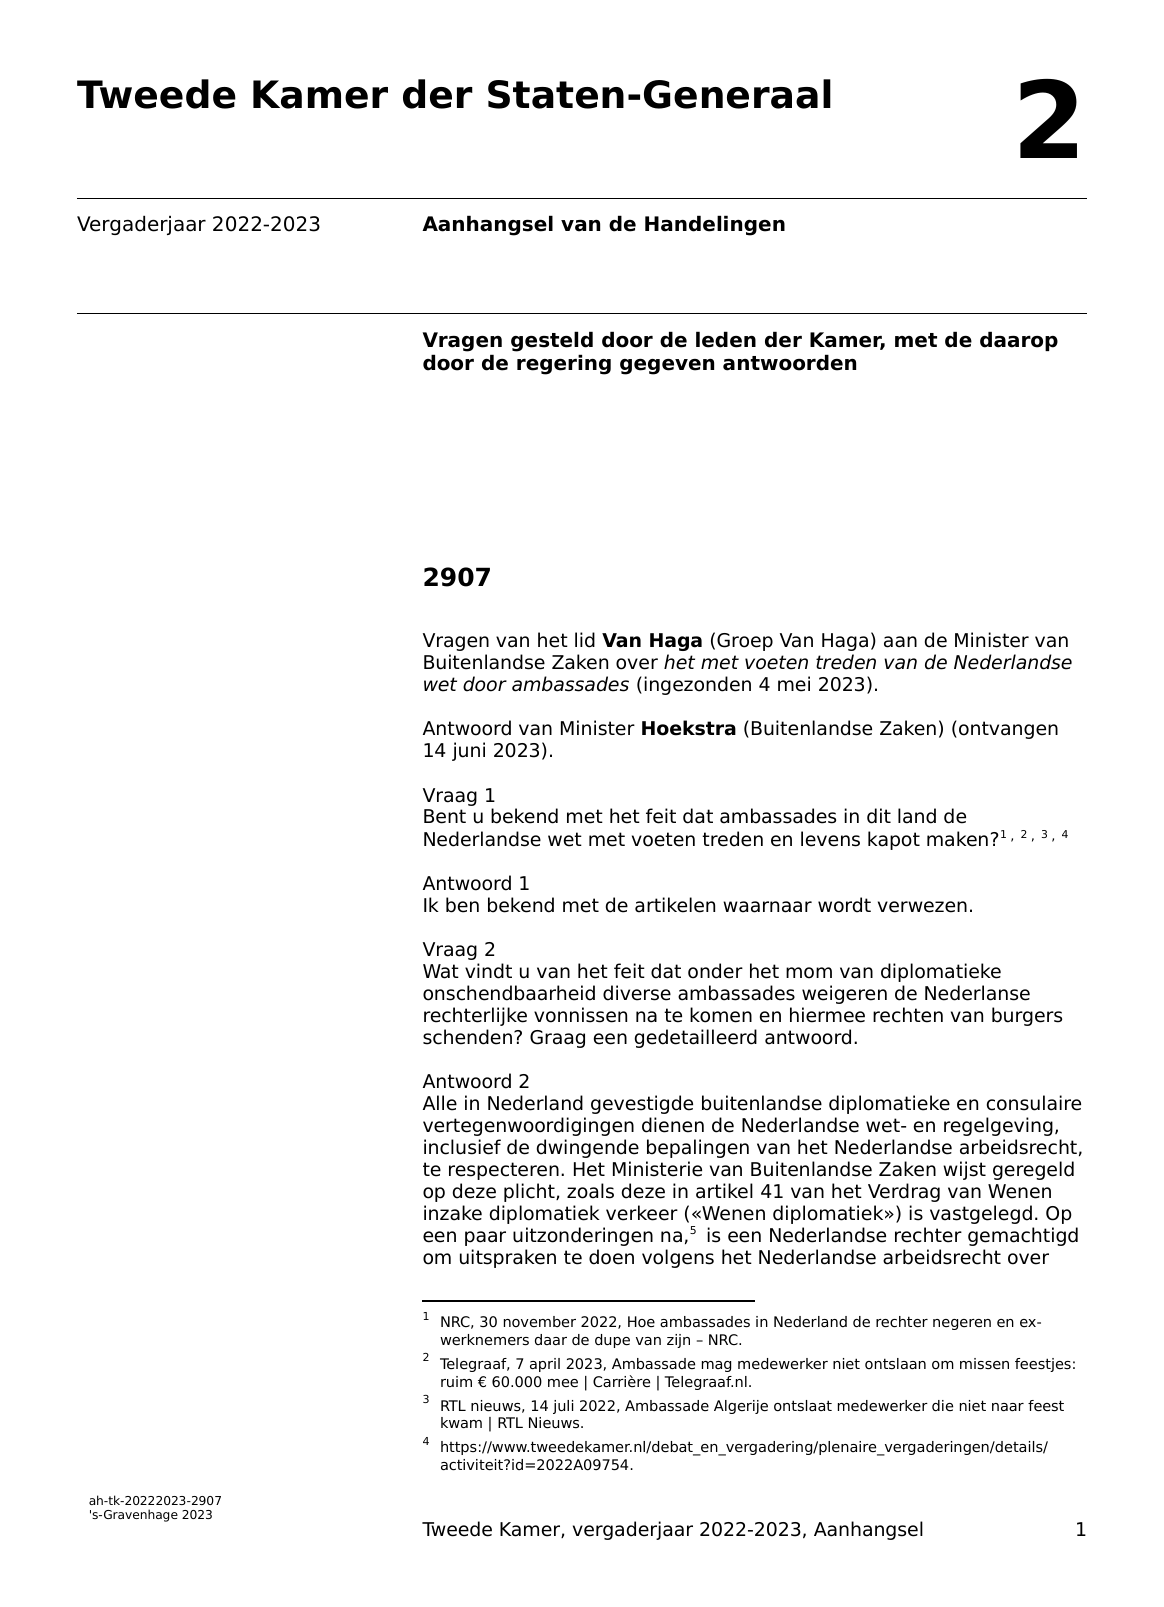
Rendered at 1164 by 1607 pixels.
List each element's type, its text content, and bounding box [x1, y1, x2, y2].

table_cell Vergaderjaar 2022-2023 [77, 199, 422, 313]
table_header 2 [886, 59, 1087, 198]
text Bent u bekend met het feit dat ambassades in dit land de Nederlandse wet met voeten treden en levens kapot maken?, , , [422, 806, 1087, 850]
table_cell Aanhangsel van de Handelingen [422, 199, 1087, 313]
table_cell [77, 314, 422, 375]
text Antwoord van Minister Hoekstra (Buitenlandse Zaken) (ontvangen 14 juni 2023). [422, 718, 1087, 762]
text Vragen van het lid Van Haga (Groep Van Haga) aan de Minister van Buitenlandse Zaken over het met voeten treden van de Nederlandse wet door ambassades (ingezonden 4 mei 2023). [422, 630, 1087, 696]
text Vraag 2 [422, 939, 1087, 961]
text Antwoord 2 [422, 1071, 1087, 1093]
text https://www.tweedekamer.nl/debat_en_vergadering/plenaire_vergaderingen/details/activiteit?id=2022A09754. [422, 1435, 1087, 1474]
text RTL nieuws, 14 juli 2022, Ambassade Algerije ontslaat medewerker die niet naar feest kwam | RTL Nieuws. [422, 1393, 1087, 1432]
text Wat vindt u van het feit dat onder het mom van diplomatieke onschendbaarheid diverse ambassades weigeren de Nederlanse rechterlijke vonnissen na te komen en hiermee rechten van burgers schenden? Graag een gedetailleerd antwoord. [422, 961, 1087, 1049]
text NRC, 30 november 2022, Hoe ambassades in Nederland de rechter negeren en ex-werknemers daar de dupe van zijn – NRC. [422, 1310, 1087, 1349]
text Alle in Nederland gevestigde buitenlandse diplomatieke en consulaire vertegenwoordigingen dienen de Nederlandse wet- en regelgeving, inclusief de dwingende bepalingen van het Nederlandse arbeidsrecht, te respecteren. Het Ministerie van Buitenlandse Zaken wijst geregeld op deze plicht, zoals deze in artikel 41 van het Verdrag van Wenen inzake diplomatiek verkeer («Wenen diplomatiek») is vastgelegd. Op een paar uitzonderingen na, is een Nederlandse rechter gemachtigd om uitspraken te doen volgens het Nederlandse arbeidsrecht over [422, 1093, 1087, 1269]
text Telegraaf, 7 april 2023, Ambassade mag medewerker niet ontslaan om missen feestjes: ruim € 60.000 mee | Carrière | Telegraaf.nl. [422, 1352, 1087, 1391]
text Antwoord 1 [422, 873, 1087, 894]
text 's-Gravenhage 2023 [88, 1508, 323, 1522]
text ah-tk-20222023-2907 [88, 1494, 323, 1508]
text Ik ben bekend met de artikelen waarnaar wordt verwezen. [422, 894, 1087, 917]
table_header Tweede Kamer der Staten-Generaal [77, 59, 886, 198]
table_cell Vragen gesteld door de leden der Kamer, met de daarop door de regering gegeven antwoorden [422, 314, 1087, 375]
text Vraag 1 [422, 784, 1087, 806]
text 2907 [422, 563, 1087, 592]
